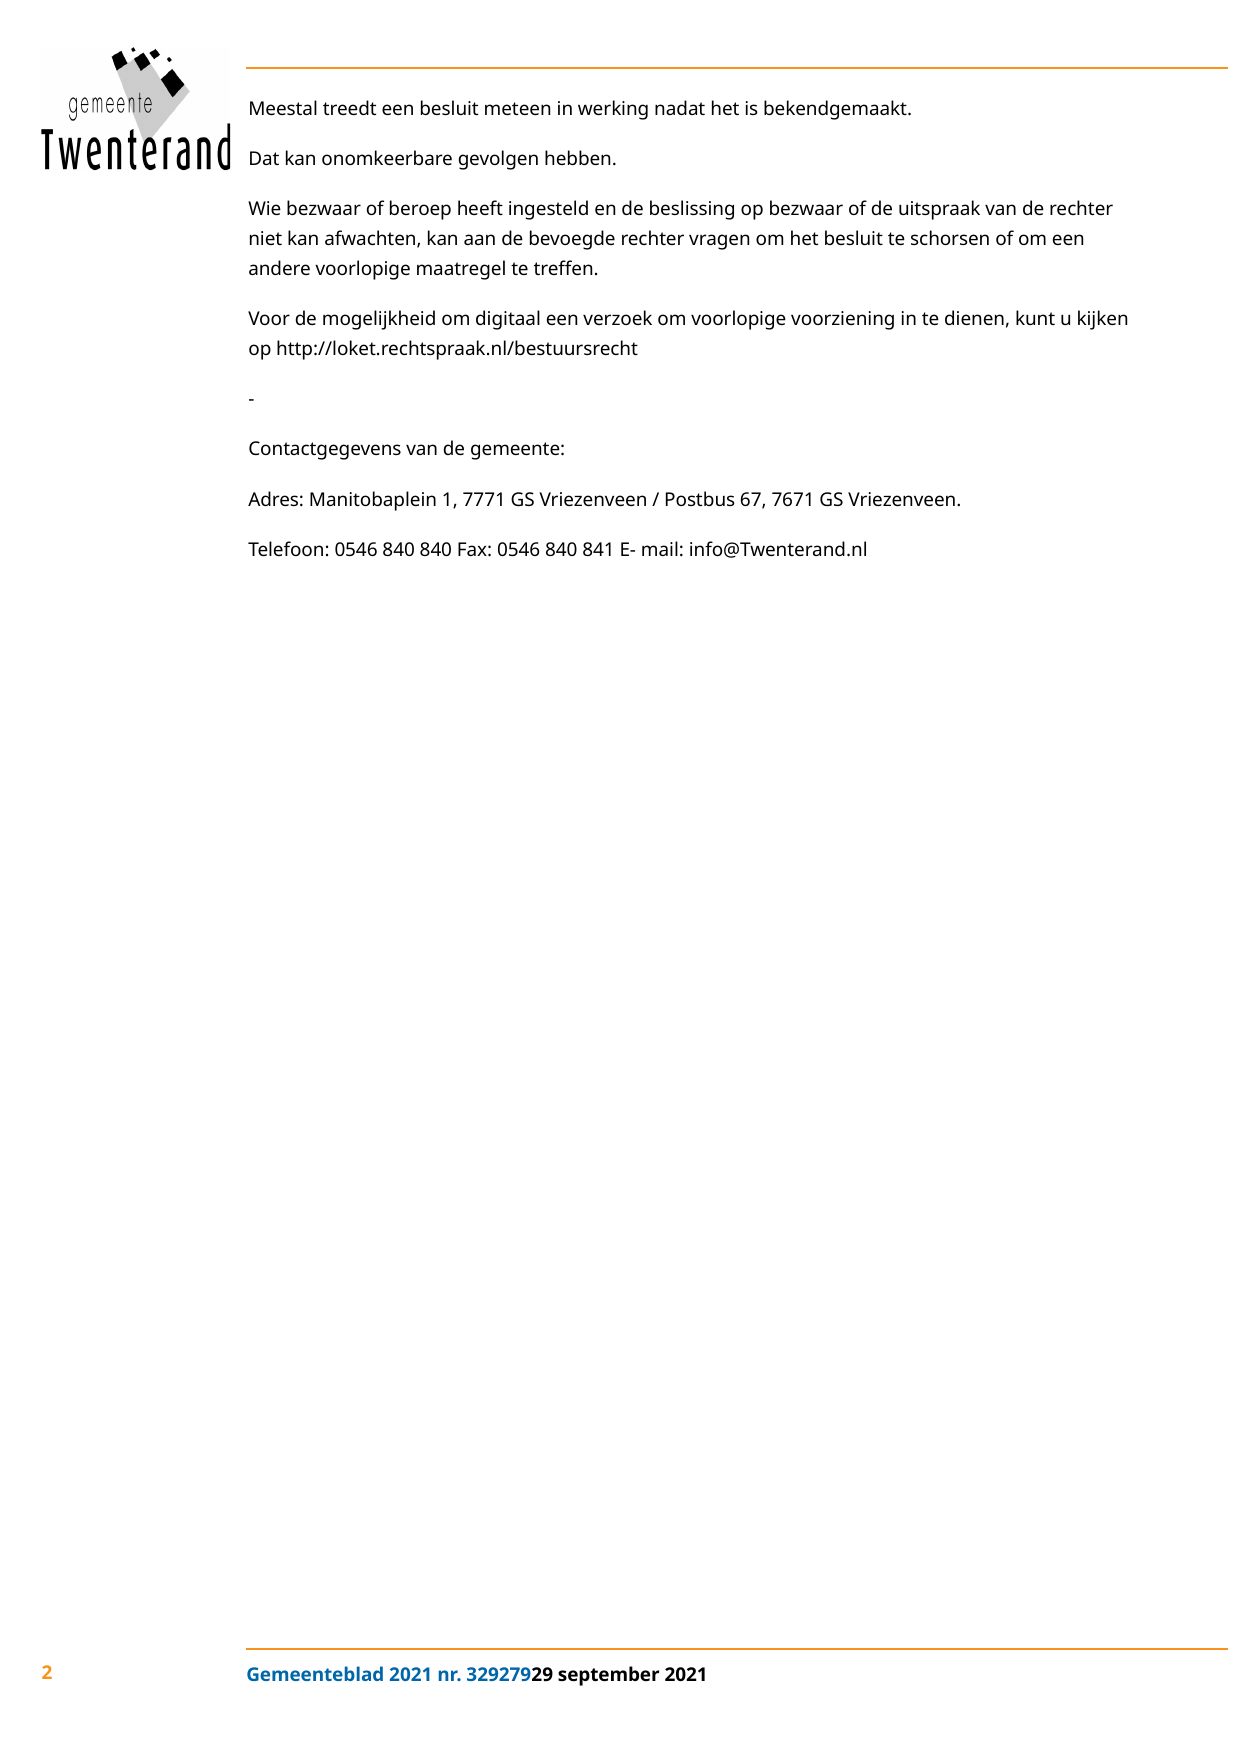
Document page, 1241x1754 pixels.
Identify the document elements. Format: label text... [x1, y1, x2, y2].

picture [41, 47, 231, 172]
text Voor de mogelijkheid om digitaal een verzoek om voorlopige voorziening in te dienen, kunt u kijken op http://loket.rechtspraak.nl/bestuursrecht [248, 305, 1152, 361]
text Telefoon: 0546 840 840 Fax: 0546 840 841 E- mail: info@Twenterand.nl [248, 536, 1152, 562]
text Adres: Manitobaplein 1, 7771 GS Vriezenveen / Postbus 67, 7671 GS Vriezenveen. [248, 486, 1152, 512]
text Wie bezwaar of beroep heeft ingesteld en de beslissing op bezwaar of de uitspraak van de rechter niet kan afwachten, kan aan de bevoegde rechter vragen om het besluit te schorsen of om een andere voorlopige maatregel te treffen. [248, 196, 1152, 281]
text Meestal treedt een besluit meteen in werking nadat het is bekendgemaakt. [248, 95, 1152, 121]
text - [248, 385, 1152, 411]
text Contactgegevens van de gemeente: [248, 436, 1152, 461]
text Dat kan onomkeerbare gevolgen hebben. [248, 145, 1152, 171]
